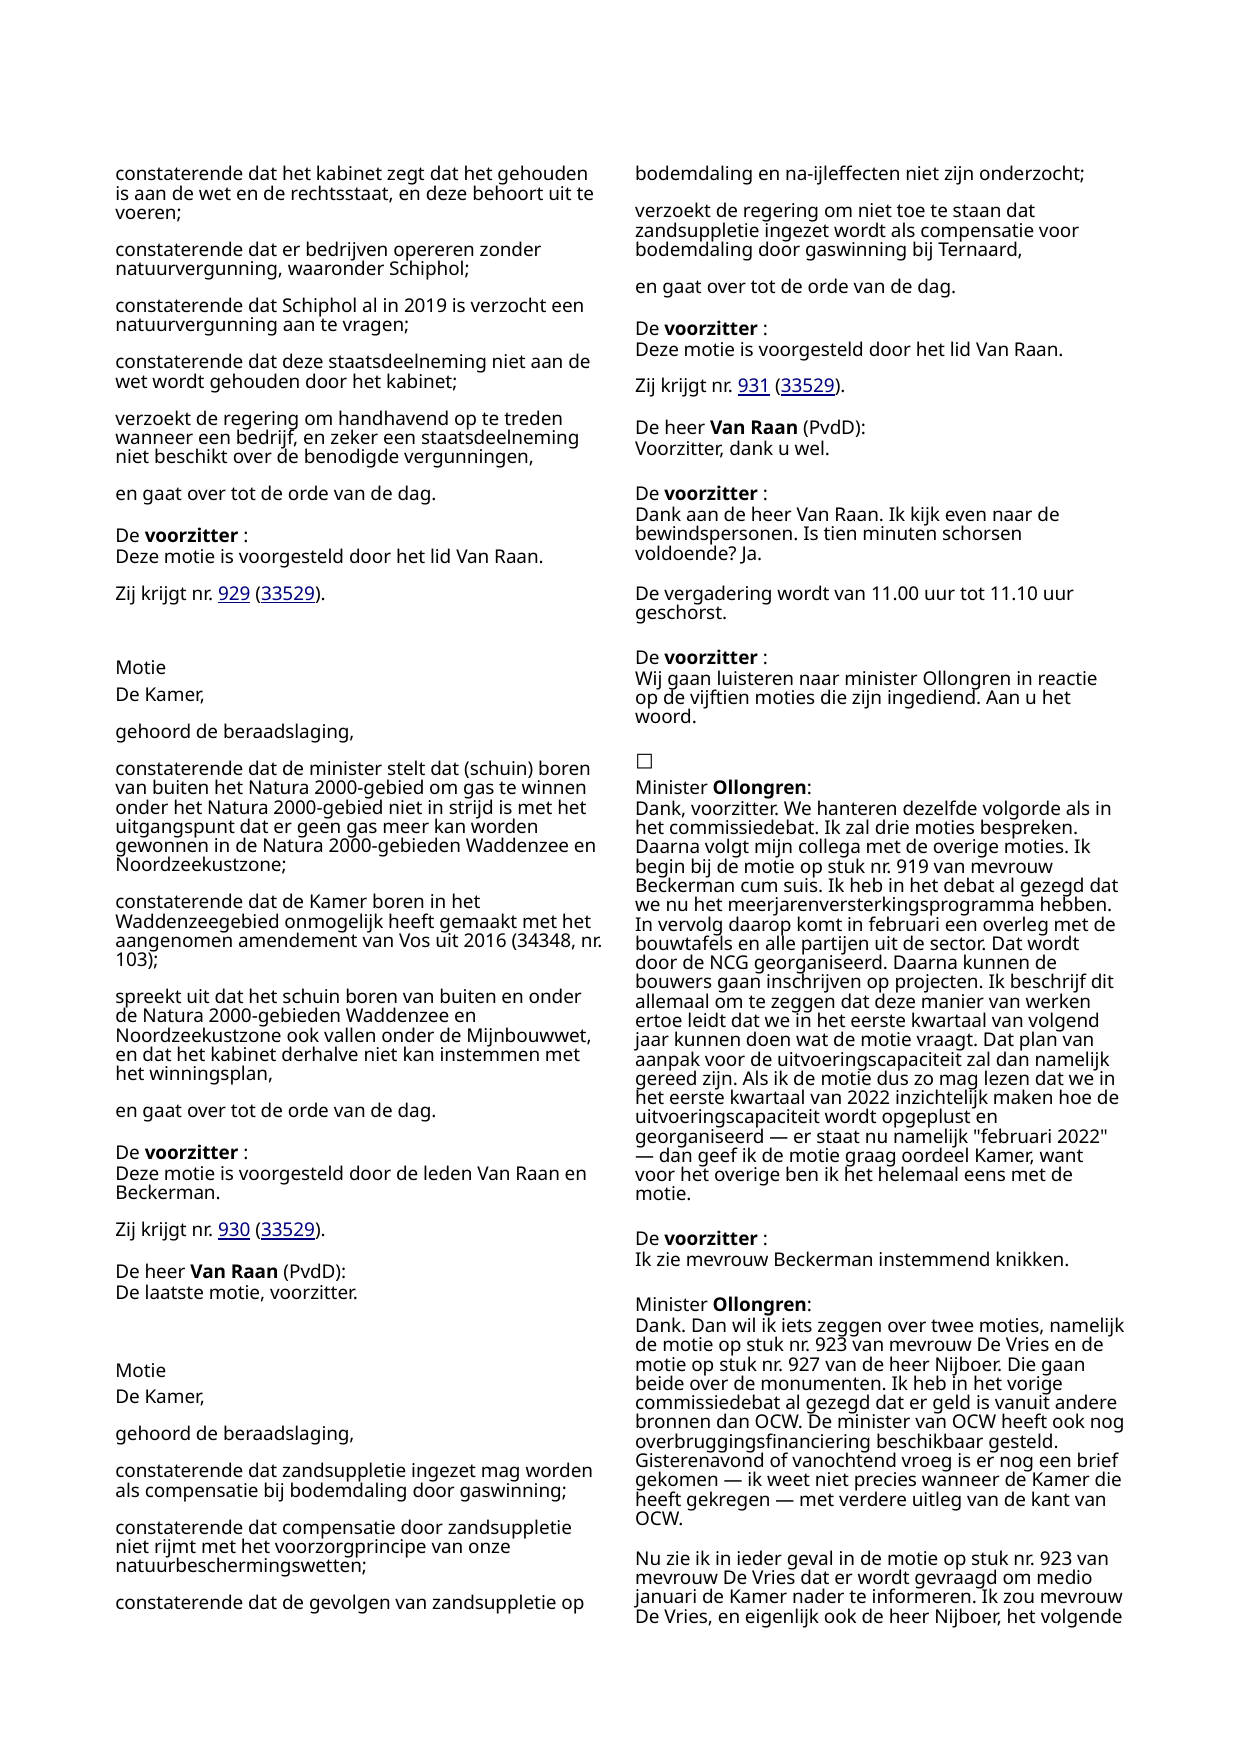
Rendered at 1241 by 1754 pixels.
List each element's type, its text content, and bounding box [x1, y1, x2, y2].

text constaterende dat deze staatsdeelneming niet aan de wet wordt gehouden door het kabinet; [115, 353, 605, 392]
text spreekt uit dat het schuin boren van buiten en onder de Natura 2000-gebieden Waddenzee en Noordzeekustzone ook vallen onder de Mijnbouwwet, en dat het kabinet derhalve niet kan instemmen met het winningsplan, [115, 988, 605, 1084]
text gehoord de beraadslaging, [115, 723, 605, 742]
text Minister Ollongren: [635, 1291, 1125, 1317]
text Deze motie is voorgesteld door het lid Van Raan. [635, 341, 1125, 360]
text De heer Van Raan (PvdD): [635, 414, 1125, 440]
text Minister Ollongren: [635, 774, 1125, 800]
text Zij krijgt nr. 929 (33529). [115, 585, 605, 604]
text De vergadering wordt van 11.00 uur tot 11.10 uur geschorst. [635, 585, 1125, 623]
text De voorzitter : [635, 644, 1125, 670]
text Deze motie is voorgesteld door de leden Van Raan en Beckerman. [115, 1165, 605, 1203]
text Voorzitter, dank u wel. [635, 440, 1125, 459]
text constaterende dat compensatie door zandsuppletie niet rijmt met het voorzorgprincipe van onze natuurbeschermingswetten; [115, 1519, 605, 1576]
text ⬜ [635, 748, 1125, 774]
text Motie [115, 1357, 605, 1382]
text Motie [115, 654, 605, 680]
text De heer Van Raan (PvdD): [115, 1258, 605, 1284]
text constaterende dat de Kamer boren in het Waddenzeegebied onmogelijk heeft gemaakt met het aangenomen amendement van Vos uit 2016 (34348, nr. 103); [115, 893, 605, 971]
text gehoord de beraadslaging, [115, 1425, 605, 1445]
text en gaat over tot de orde van de dag. [635, 278, 1125, 297]
text Zij krijgt nr. 930 (33529). [115, 1221, 605, 1241]
text constaterende dat het kabinet zegt dat het gehouden is aan de wet en de rechtsstaat, en deze behoort uit te voeren; [115, 165, 605, 223]
text constaterende dat de minister stelt dat (schuin) boren van buiten het Natura 2000-gebied om gas te winnen onder het Natura 2000-gebied niet in strijd is met het uitgangspunt dat er geen gas meer kan worden gewonnen in de Natura 2000-gebieden Waddenzee en Noordzeekustzone; [115, 760, 605, 876]
text constaterende dat er bedrijven opereren zonder natuurvergunning, waaronder Schiphol; [115, 241, 605, 279]
text De voorzitter : [635, 480, 1125, 506]
text Zij krijgt nr. 931 (33529). [635, 377, 1125, 397]
text verzoekt de regering om handhavend op te treden wanneer een bedrijf, en zeker een staatsdeelneming niet beschikt over de benodigde vergunningen, [115, 409, 605, 467]
text De laatste motie, voorzitter. [115, 1284, 605, 1303]
text De voorzitter : [115, 1139, 605, 1165]
text verzoekt de regering om niet toe te staan dat zandsuppletie ingezet wordt als compensatie voor bodemdaling door gaswinning bij Ternaard, [635, 202, 1125, 260]
text bodemdaling en na-ijleffecten niet zijn onderzocht; [635, 165, 1125, 184]
text Ik zie mevrouw Beckerman instemmend knikken. [635, 1251, 1125, 1271]
text constaterende dat zandsuppletie ingezet mag worden als compensatie bij bodemdaling door gaswinning; [115, 1462, 605, 1501]
text Dank. Dan wil ik iets zeggen over twee moties, namelijk de motie op stuk nr. 923 van mevrouw De Vries en de motie op stuk nr. 927 van de heer Nijboer. Die gaan beide over de monumenten. Ik heb in het vorige commissiedebat al gezegd dat er geld is vanuit andere bronnen dan OCW. De minister van OCW heeft ook nog overbruggingsfinanciering beschikbaar gesteld. Gisterenavond of vanochtend vroeg is er nog een brief gekomen — ik weet niet precies wanneer de Kamer die heeft gekregen — met verdere uitleg van de kant van OCW. [635, 1317, 1125, 1529]
text Deze motie is voorgesteld door het lid Van Raan. [115, 548, 605, 567]
text constaterende dat Schiphol al in 2019 is verzocht een natuurvergunning aan te vragen; [115, 297, 605, 336]
text De Kamer, [115, 686, 605, 705]
text constaterende dat de gevolgen van zandsuppletie op [115, 1594, 605, 1613]
text Dank, voorzitter. We hanteren dezelfde volgorde als in het commissiedebat. Ik zal drie moties bespreken. Daarna volgt mijn collega met de overige moties. Ik begin bij de motie op stuk nr. 919 van mevrouw Beckerman cum suis. Ik heb in het debat al gezegd dat we nu het meerjarenversterkingsprogramma hebben. In vervolg daarop komt in februari een overleg met de bouwtafels en alle partijen uit de sector. Dat wordt door de NCG georganiseerd. Daarna kunnen de bouwers gaan inschrijven op projecten. Ik beschrijf dit allemaal om te zeggen dat deze manier van werken ertoe leidt dat we in het eerste kwartaal van volgend jaar kunnen doen wat de motie vraagt. Dat plan van aanpak voor de uitvoeringscapaciteit zal dan namelijk gereed zijn. Als ik de motie dus zo mag lezen dat we in het eerste kwartaal van 2022 inzichtelijk maken hoe de uitvoeringscapaciteit wordt opgeplust en georganiseerd — er staat nu namelijk "februari 2022" — dan geef ik de motie graag oordeel Kamer, want voor het overige ben ik het helemaal eens met de motie. [635, 800, 1125, 1205]
text De voorzitter : [635, 1226, 1125, 1251]
text De voorzitter : [115, 522, 605, 548]
text en gaat over tot de orde van de dag. [115, 1102, 605, 1122]
text De Kamer, [115, 1388, 605, 1408]
text Wij gaan luisteren naar minister Ollongren in reactie op de vijftien moties die zijn ingediend. Aan u het woord. [635, 670, 1125, 728]
text De voorzitter : [635, 315, 1125, 341]
text Dank aan de heer Van Raan. Ik kijk even naar de bewindspersonen. Is tien minuten schorsen voldoende? Ja. [635, 506, 1125, 564]
text Nu zie ik in ieder geval in de motie op stuk nr. 923 van mevrouw De Vries dat er wordt gevraagd om medio januari de Kamer nader te informeren. Ik zou mevrouw De Vries, en eigenlijk ook de heer Nijboer, het volgende [635, 1550, 1125, 1627]
text en gaat over tot de orde van de dag. [115, 485, 605, 504]
